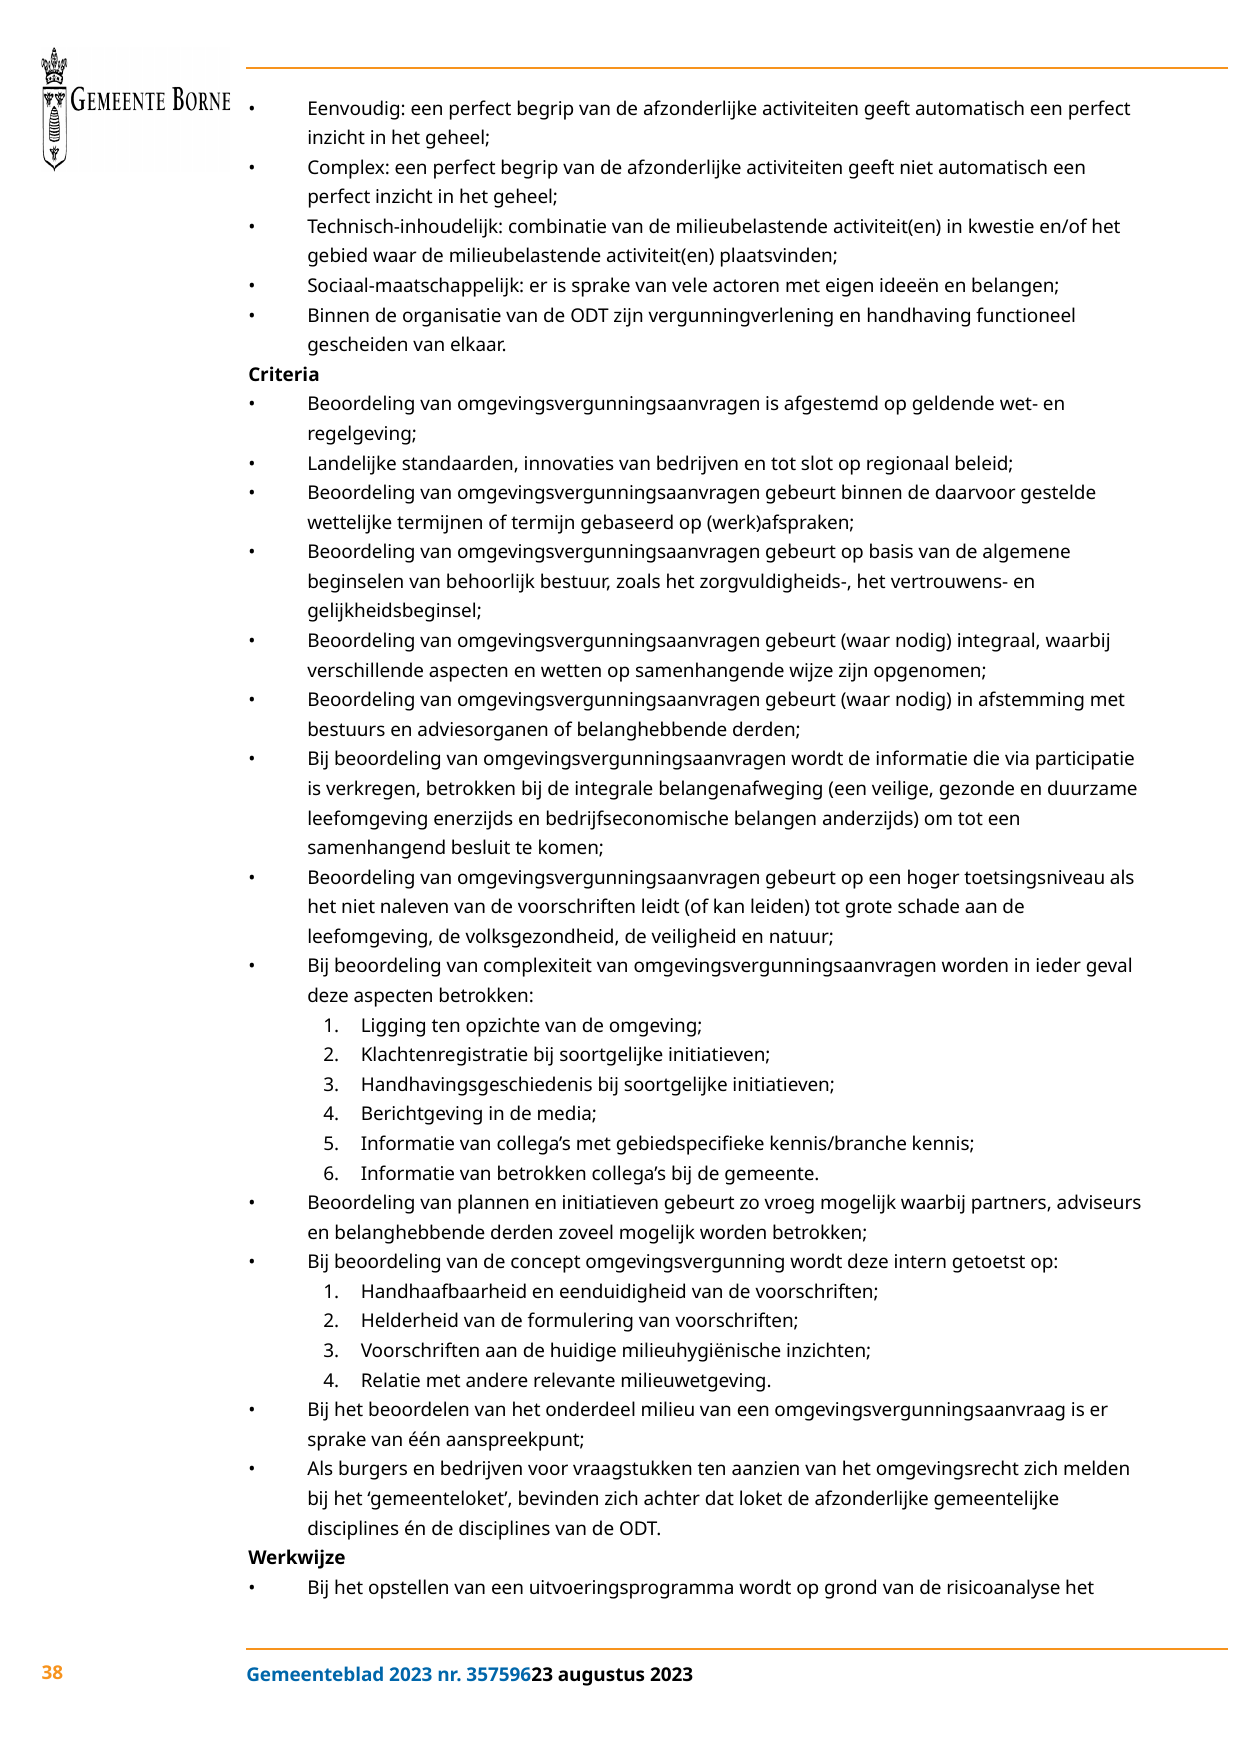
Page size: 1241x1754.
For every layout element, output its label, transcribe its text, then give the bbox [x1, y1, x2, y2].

list Relatie met andere relevante milieuwetgeving. [323, 1367, 1152, 1393]
list Berichtgeving in de media; [323, 1101, 1152, 1126]
list Bij beoordeling van omgevingsvergunningsaanvragen wordt de informatie die via participatie is verkregen, betrokken bij de integrale belangenafweging (een veilige, gezonde en duurzame leefomgeving enerzijds en bedrijfseconomische belangen anderzijds) om tot een samenhangend besluit te komen; [248, 746, 1152, 860]
list Beoordeling van omgevingsvergunningsaanvragen gebeurt op basis van de algemene beginselen van behoorlijk bestuur, zoals het zorgvuldigheids-, het vertrouwens- en gelijkheidsbeginsel; [248, 538, 1152, 623]
list Bij het beoordelen van het onderdeel milieu van een omgevingsvergunningsaanvraag is er sprake van één aanspreekpunt; [248, 1396, 1152, 1452]
list Beoordeling van omgevingsvergunningsaanvragen gebeurt (waar nodig) in afstemming met bestuurs en adviesorganen of belanghebbende derden; [248, 686, 1152, 742]
list Beoordeling van omgevingsvergunningsaanvragen gebeurt (waar nodig) integraal, waarbij verschillende aspecten en wetten op samenhangende wijze zijn opgenomen; [248, 627, 1152, 683]
list Complex: een perfect begrip van de afzonderlijke activiteiten geeft niet automatisch een perfect inzicht in het geheel; [248, 154, 1152, 209]
list Handhavingsgeschiedenis bij soortgelijke initiatieven; [323, 1071, 1152, 1097]
list Klachtenregistratie bij soortgelijke initiatieven; [323, 1041, 1152, 1067]
list Beoordeling van omgevingsvergunningsaanvragen gebeurt op een hoger toetsingsniveau als het niet naleven van de voorschriften leidt (of kan leiden) tot grote schade aan de leefomgeving, de volksgezondheid, de veiligheid en natuur; [248, 864, 1152, 949]
picture [41, 47, 231, 172]
list Handhaafbaarheid en eenduidigheid van de voorschriften; [323, 1278, 1152, 1304]
list Landelijke standaarden, innovaties van bedrijven en tot slot op regionaal beleid; [248, 450, 1152, 476]
list Helderheid van de formulering van voorschriften; [323, 1308, 1152, 1333]
list Voorschriften aan de huidige milieuhygiënische inzichten; [323, 1337, 1152, 1363]
list Informatie van collega’s met gebiedspecifieke kennis/branche kennis; [323, 1130, 1152, 1156]
text Werkwijze [248, 1544, 1152, 1570]
list Bij het opstellen van een uitvoeringsprogramma wordt op grond van de risicoanalyse het [248, 1574, 1152, 1600]
list Beoordeling van omgevingsvergunningsaanvragen gebeurt binnen de daarvoor gestelde wettelijke termijnen of termijn gebaseerd op (werk)afspraken; [248, 479, 1152, 535]
list Informatie van betrokken collega’s bij de gemeente. [323, 1160, 1152, 1186]
list Bij beoordeling van complexiteit van omgevingsvergunningsaanvragen worden in ieder geval deze aspecten betrokken: [248, 953, 1152, 1008]
list Beoordeling van plannen en initiatieven gebeurt zo vroeg mogelijk waarbij partners, adviseurs en belanghebbende derden zoveel mogelijk worden betrokken; [248, 1189, 1152, 1245]
list Beoordeling van omgevingsvergunningsaanvragen is afgestemd op geldende wet- en regelgeving; [248, 391, 1152, 446]
list Als burgers en bedrijven voor vraagstukken ten aanzien van het omgevingsrecht zich melden bij het ‘gemeenteloket’, bevinden zich achter dat loket de afzonderlijke gemeentelijke disciplines én de disciplines van de ODT. [248, 1456, 1152, 1541]
text Criteria [248, 361, 1152, 387]
list Technisch-inhoudelijk: combinatie van de milieubelastende activiteit(en) in kwestie en/of het gebied waar de milieubelastende activiteit(en) plaatsvinden; [248, 213, 1152, 268]
list Eenvoudig: een perfect begrip van de afzonderlijke activiteiten geeft automatisch een perfect inzicht in het geheel; [248, 95, 1152, 150]
list Sociaal-maatschappelijk: er is sprake van vele actoren met eigen ideeën en belangen; [248, 272, 1152, 298]
list Ligging ten opzichte van de omgeving; [323, 1012, 1152, 1038]
list Bij beoordeling van de concept omgevingsvergunning wordt deze intern getoetst op: [248, 1248, 1152, 1274]
list Binnen de organisatie van de ODT zijn vergunningverlening en handhaving functioneel gescheiden van elkaar. [248, 302, 1152, 357]
